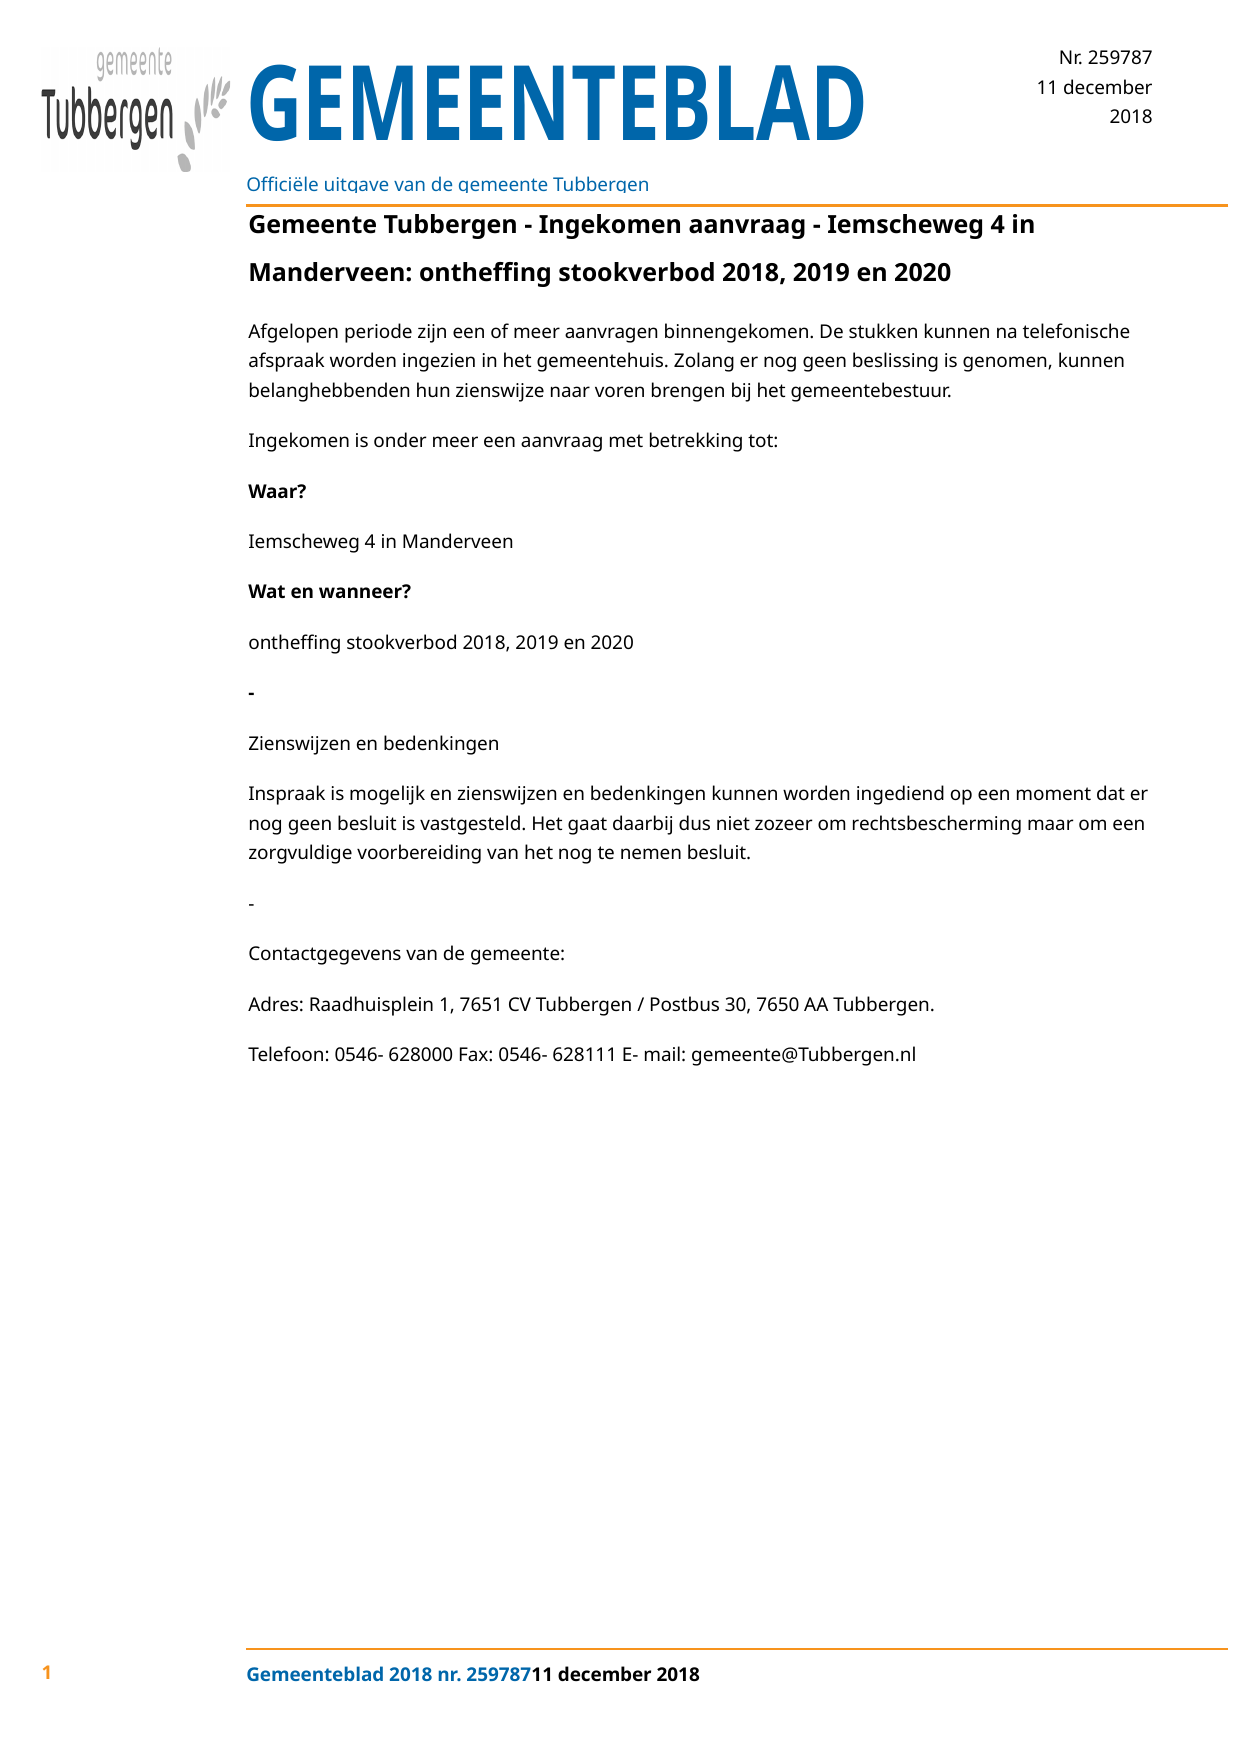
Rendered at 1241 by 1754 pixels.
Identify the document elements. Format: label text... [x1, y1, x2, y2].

text ontheffing stookverbod 2018, 2019 en 2020 [248, 629, 1152, 655]
text Wat en wanneer? [248, 579, 1152, 604]
text Zienswijzen en bedenkingen [248, 730, 1152, 756]
text - [248, 679, 1152, 705]
text Afgelopen periode zijn een of meer aanvragen binnengekomen. De stukken kunnen na telefonische afspraak worden ingezien in het gemeentehuis. Zolang er nog geen beslissing is genomen, kunnen belanghebbenden hun zienswijze naar voren brengen bij het gemeentebestuur. [248, 318, 1152, 403]
text Waar? [248, 478, 1152, 504]
text Ingekomen is onder meer een aanvraag met betrekking tot: [248, 427, 1152, 453]
text Adres: Raadhuisplein 1, 7651 CV Tubbergen / Postbus 30, 7650 AA Tubbergen. [248, 991, 1152, 1017]
text Telefoon: 0546- 628000 Fax: 0546- 628111 E- mail: gemeente@Tubbergen.nl [248, 1041, 1152, 1067]
text Inspraak is mogelijk en zienswijzen en bedenkingen kunnen worden ingediend op een moment dat er nog geen besluit is vastgesteld. Het gaat daarbij dus niet zozeer om rechtsbescherming maar om een zorgvuldige voorbereiding van het nog te nemen besluit. [248, 780, 1152, 865]
text Gemeente Tubbergen - Ingekomen aanvraag - Iemscheweg 4 in Manderveen: ontheffing stookverbod 2018, 2019 en 2020 [248, 207, 1152, 288]
picture [41, 47, 231, 172]
text Contactgegevens van de gemeente: [248, 940, 1152, 966]
text - [248, 890, 1152, 916]
text Iemscheweg 4 in Manderveen [248, 528, 1152, 554]
